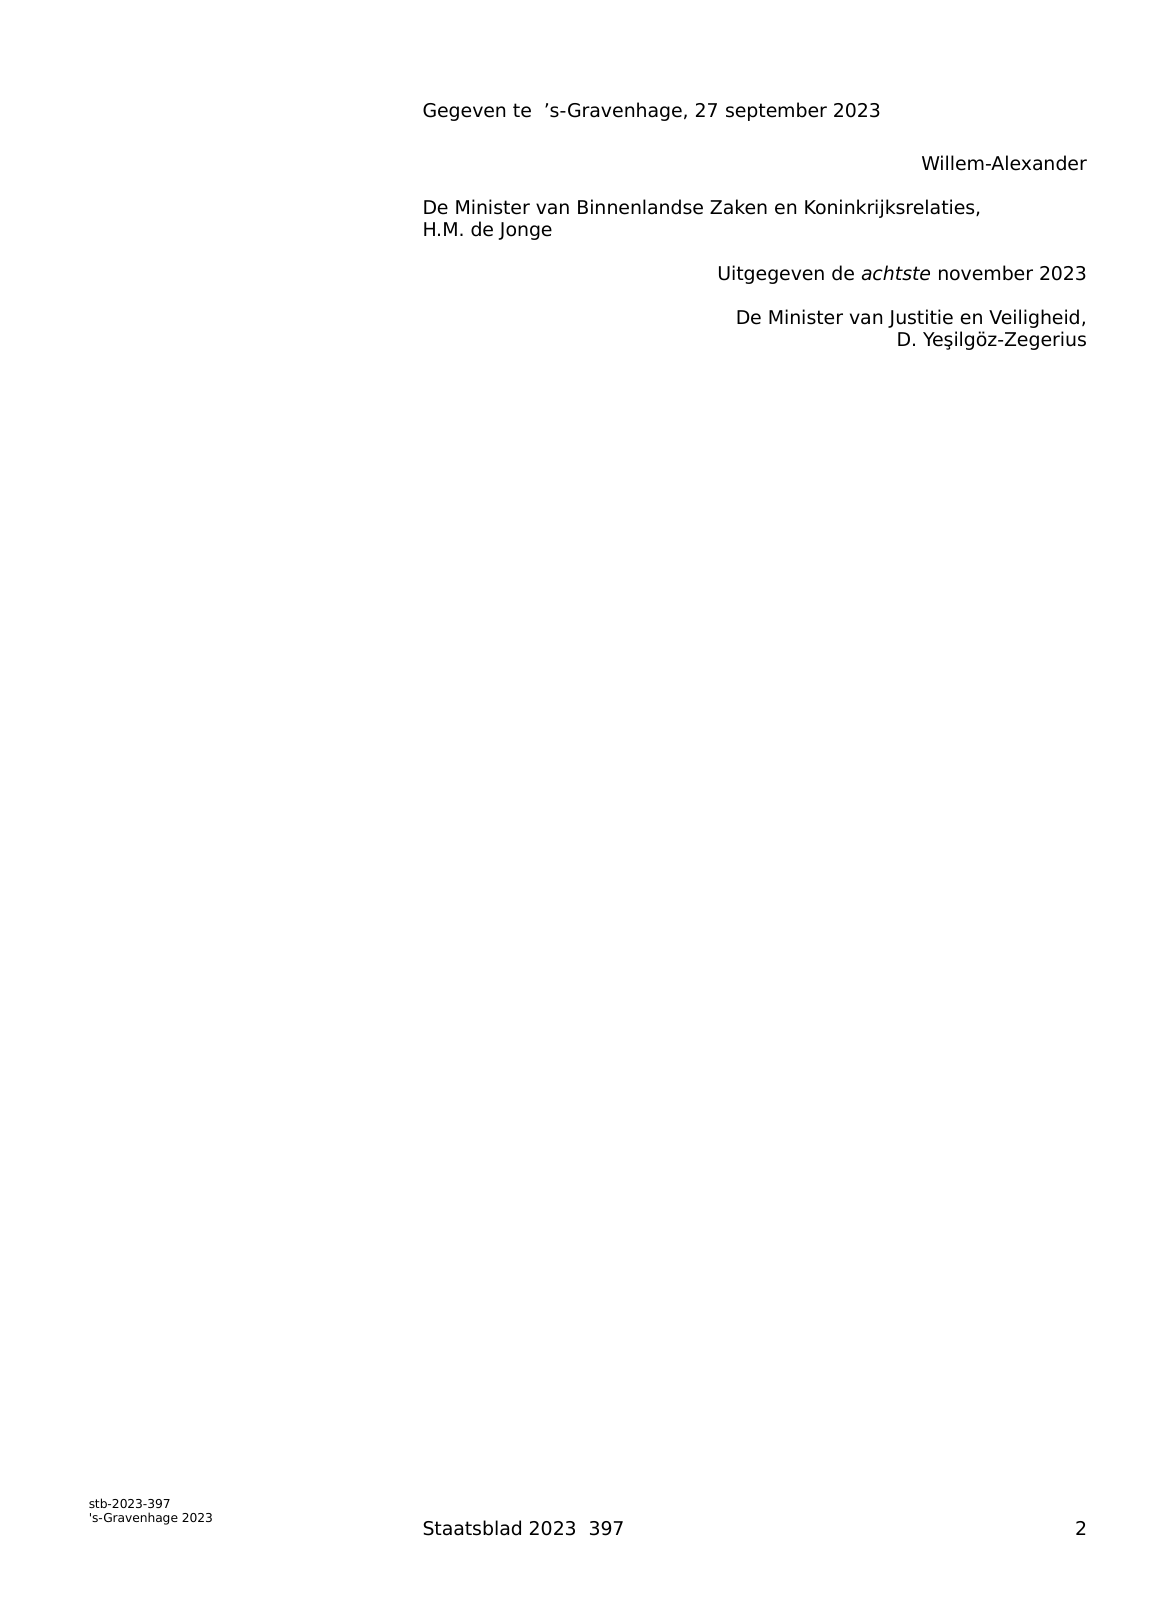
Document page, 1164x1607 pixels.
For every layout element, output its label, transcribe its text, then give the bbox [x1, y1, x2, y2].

text Gegeven te ’s-Gravenhage, 27 september 2023 [422, 100, 1087, 122]
text Willem-Alexander [422, 152, 1087, 174]
text De Minister van Justitie en Veiligheid, D. Yeşilgöz-Zegerius [422, 307, 1087, 351]
text Uitgegeven de achtste november 2023 [422, 263, 1087, 285]
text 's-Gravenhage 2023 [88, 1511, 323, 1525]
text stb-2023-397 [88, 1497, 323, 1511]
text De Minister van Binnenlandse Zaken en Koninkrijksrelaties, H.M. de Jonge [422, 197, 1087, 241]
